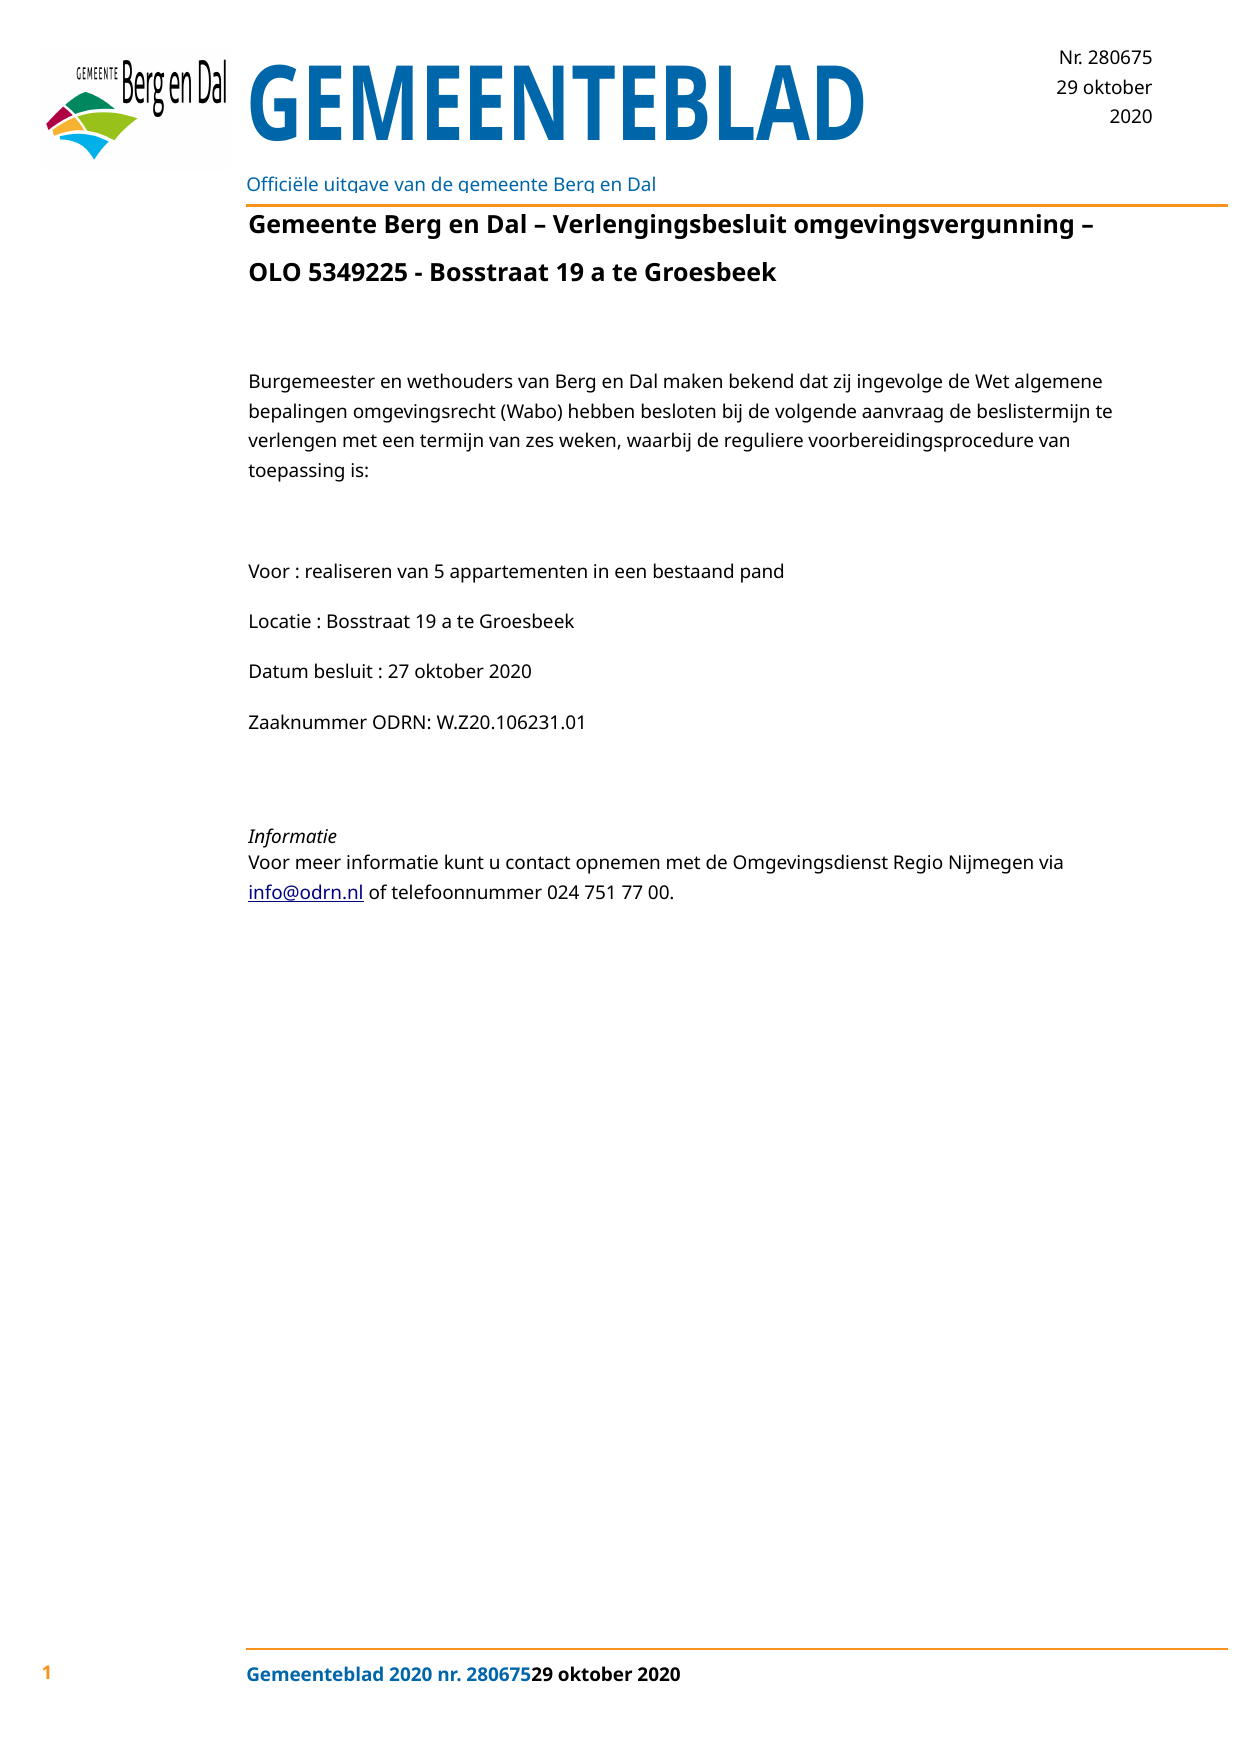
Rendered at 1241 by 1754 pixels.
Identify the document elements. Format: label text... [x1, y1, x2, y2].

text Zaaknummer ODRN: W.Z20.106231.01 [248, 709, 1152, 735]
text Datum besluit : 27 oktober 2020 [248, 659, 1152, 684]
text Informatie [248, 823, 1152, 849]
text Burgemeester en wethouders van Berg en Dal maken bekend dat zij ingevolge de Wet algemene bepalingen omgevingsrecht (Wabo) hebben besloten bij de volgende aanvraag de beslistermijn te verlengen met een termijn van zes weken, waarbij de reguliere voorbereidingsprocedure van toepassing is: [248, 368, 1152, 483]
picture [41, 47, 231, 172]
text Gemeente Berg en Dal – Verlengingsbesluit omgevingsvergunning – OLO 5349225 - Bosstraat 19 a te Groesbeek [248, 207, 1152, 288]
text Voor meer informatie kunt u contact opnemen met de Omgevingsdienst Regio Nijmegen via info@odrn.nl of telefoonnummer 024 751 77 00. [248, 849, 1152, 904]
text Voor : realiseren van 5 appartementen in een bestaand pand [248, 558, 1152, 584]
text Locatie : Bosstraat 19 a te Groesbeek [248, 608, 1152, 634]
